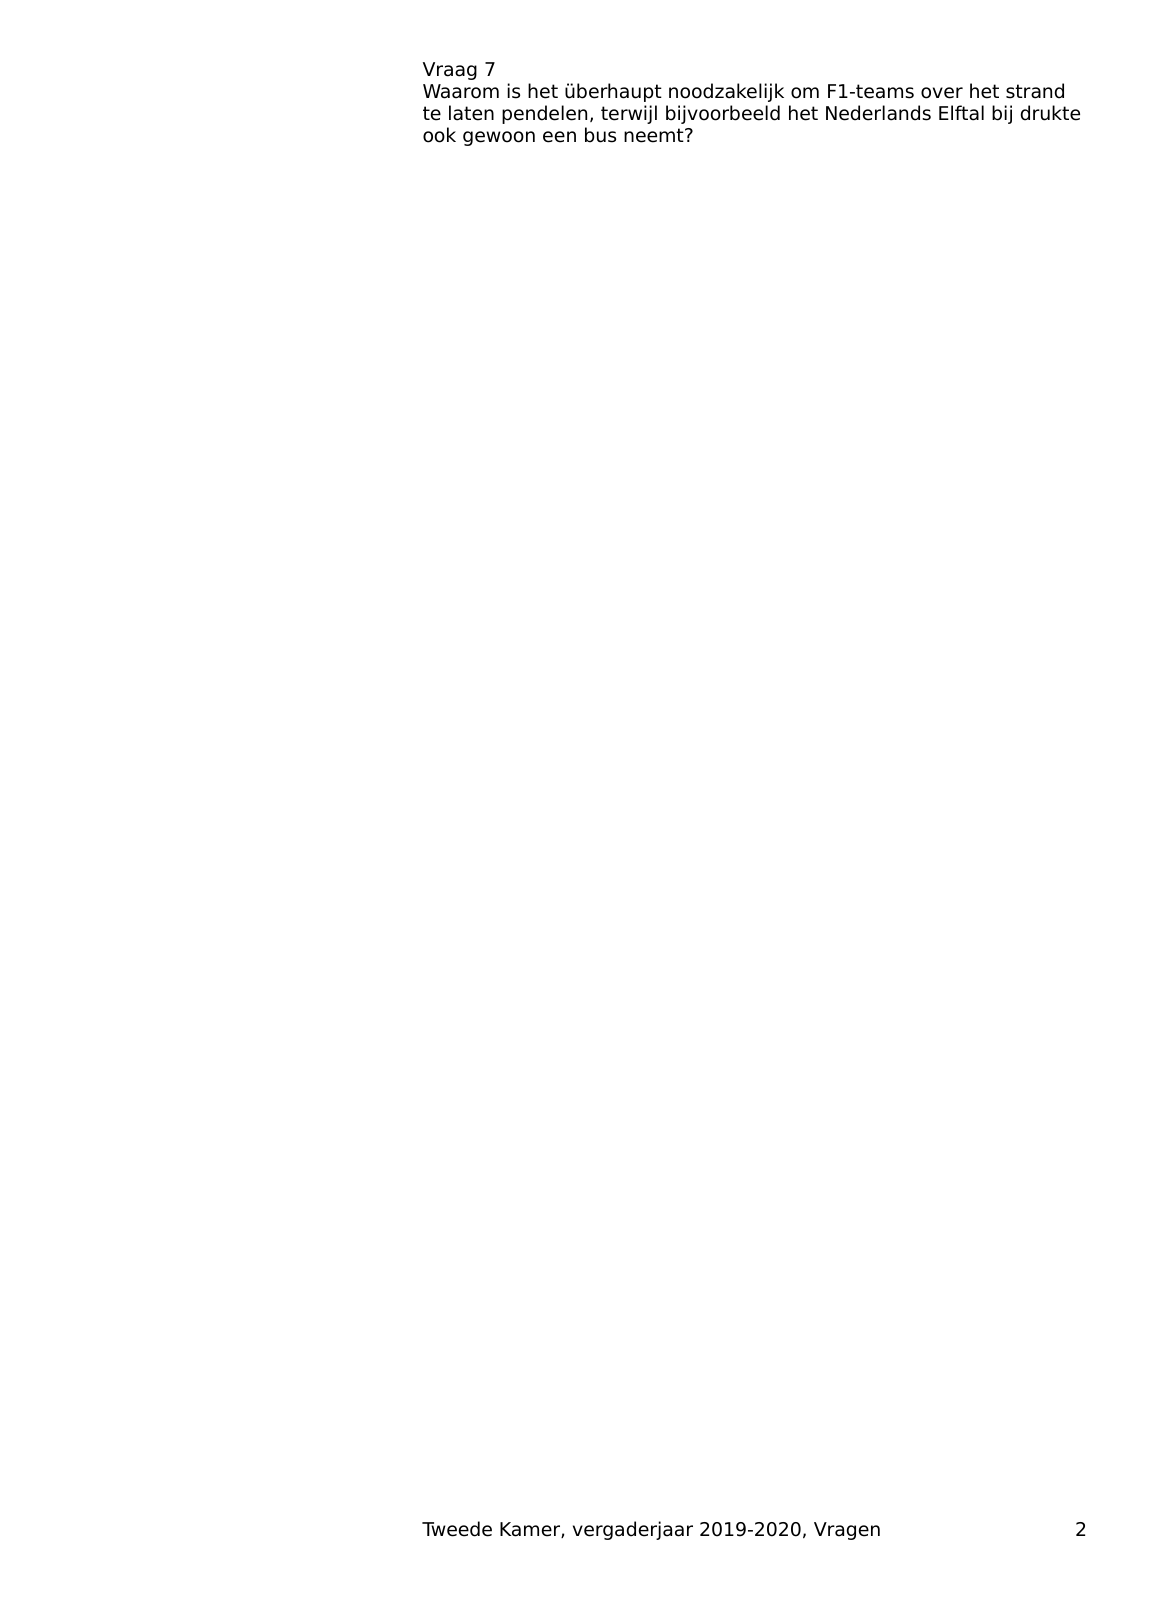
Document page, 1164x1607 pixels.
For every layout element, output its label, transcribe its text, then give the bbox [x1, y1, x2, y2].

text Waarom is het überhaupt noodzakelijk om F1-teams over het strand te laten pendelen, terwijl bijvoorbeeld het Nederlands Elftal bij drukte ook gewoon een bus neemt? [422, 81, 1087, 147]
text Vraag 7 [422, 59, 1087, 81]
